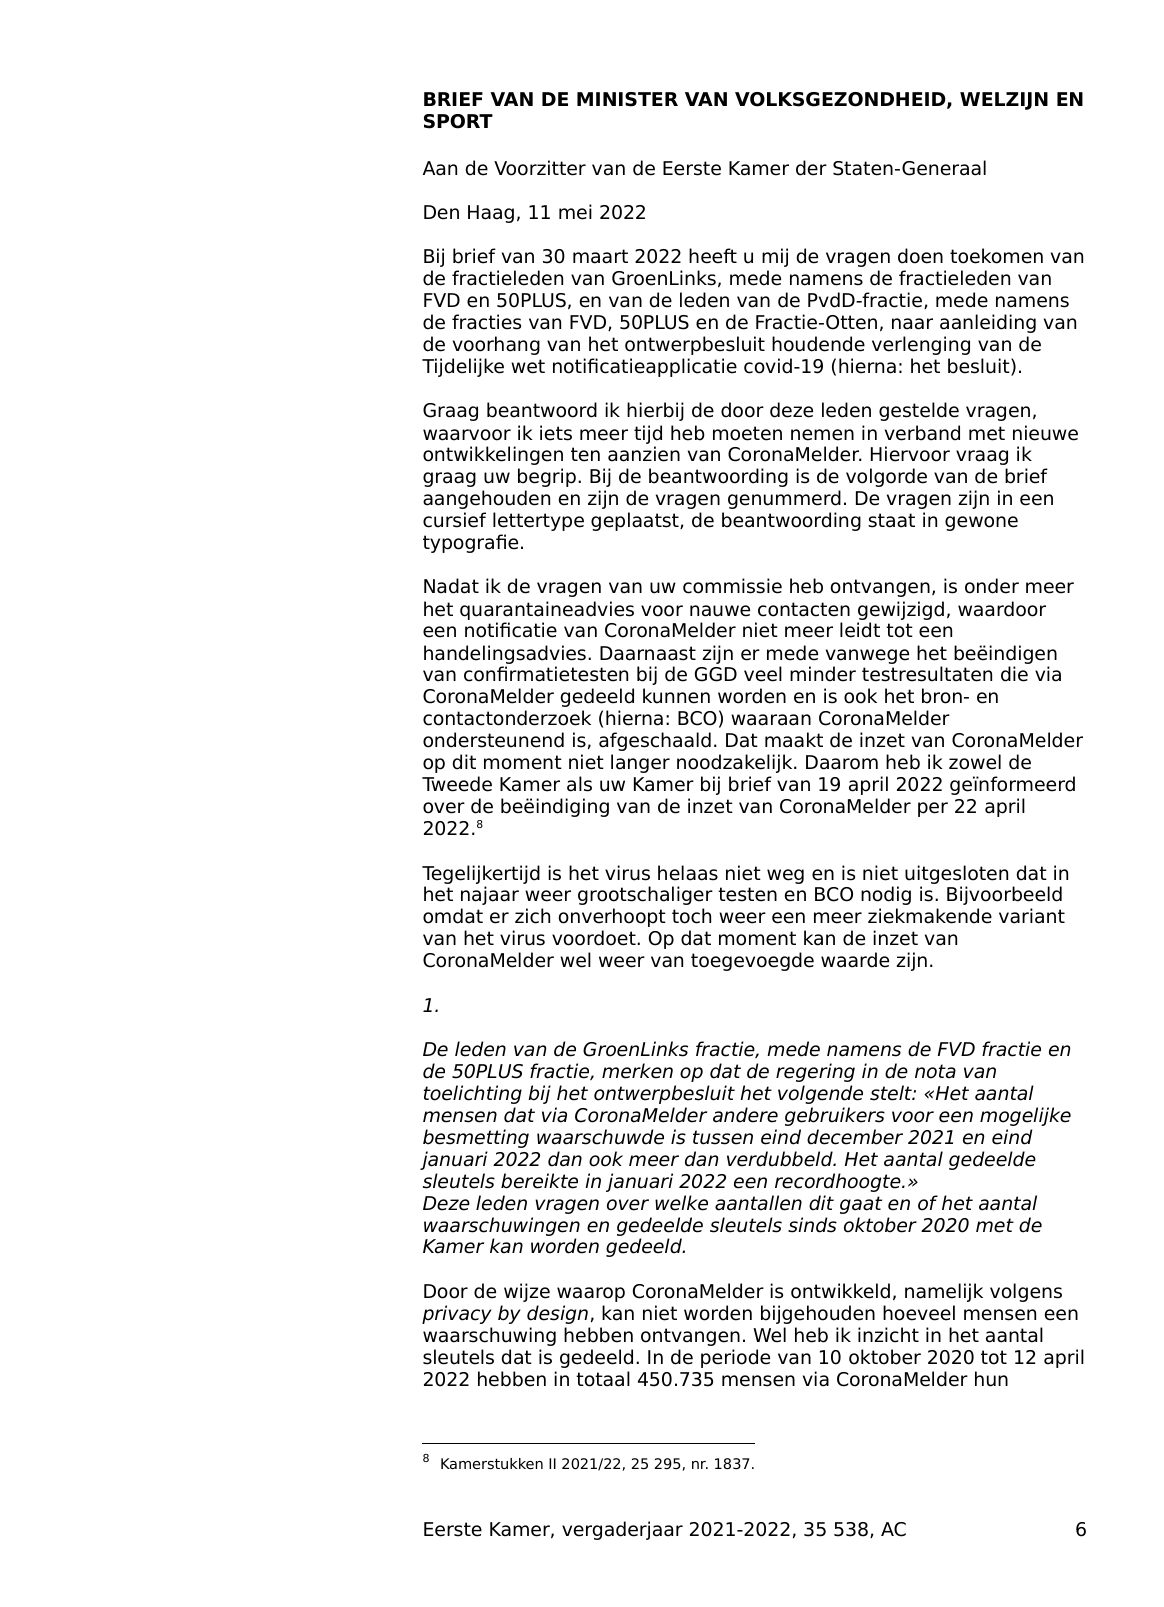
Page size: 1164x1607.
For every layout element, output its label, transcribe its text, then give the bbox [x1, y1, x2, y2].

text Den Haag, 11 mei 2022 [422, 202, 1087, 224]
text Bij brief van 30 maart 2022 heeft u mij de vragen doen toekomen van de fractieleden van GroenLinks, mede namens de fractieleden van FVD en 50PLUS, en van de leden van de PvdD-fractie, mede namens de fracties van FVD, 50PLUS en de Fractie-Otten, naar aanleiding van de voorhang van het ontwerpbesluit houdende verlenging van de Tijdelijke wet notificatieapplicatie covid-19 (hierna: het besluit). [422, 246, 1087, 378]
text De leden van de GroenLinks fractie, mede namens de FVD fractie en de 50PLUS fractie, merken op dat de regering in de nota van toelichting bij het ontwerpbesluit het volgende stelt: «Het aantal mensen dat via CoronaMelder andere gebruikers voor een mogelijke besmetting waarschuwde is tussen eind december 2021 en eind januari 2022 dan ook meer dan verdubbeld. Het aantal gedeelde sleutels bereikte in januari 2022 een recordhoogte.» [422, 1039, 1087, 1192]
text Aan de Voorzitter van de Eerste Kamer der Staten-Generaal [422, 158, 1087, 180]
text Graag beantwoord ik hierbij de door deze leden gestelde vragen, waarvoor ik iets meer tijd heb moeten nemen in verband met nieuwe ontwikkelingen ten aanzien van CoronaMelder. Hiervoor vraag ik graag uw begrip. Bij de beantwoording is de volgorde van de brief aangehouden en zijn de vragen genummerd. De vragen zijn in een cursief lettertype geplaatst, de beantwoording staat in gewone typografie. [422, 400, 1087, 554]
text Door de wijze waarop CoronaMelder is ontwikkeld, namelijk volgens privacy by design, kan niet worden bijgehouden hoeveel mensen een waarschuwing hebben ontvangen. Wel heb ik inzicht in het aantal sleutels dat is gedeeld. In de periode van 10 oktober 2020 tot 12 april 2022 hebben in totaal 450.735 mensen via CoronaMelder hun [422, 1281, 1087, 1391]
text Deze leden vragen over welke aantallen dit gaat en of het aantal waarschuwingen en gedeelde sleutels sinds oktober 2020 met de Kamer kan worden gedeeld. [422, 1192, 1087, 1258]
text Tegelijkertijd is het virus helaas niet weg en is niet uitgesloten dat in het najaar weer grootschaliger testen en BCO nodig is. Bijvoorbeeld omdat er zich onverhoopt toch weer een meer ziekmakende variant van het virus voordoet. Op dat moment kan de inzet van CoronaMelder wel weer van toegevoegde waarde zijn. [422, 862, 1087, 972]
subtitle BRIEF VAN DE MINISTER VAN VOLKSGEZONDHEID, WELZIJN EN SPORT [422, 89, 1087, 133]
subtitle 1. [422, 994, 1087, 1016]
text Kamerstukken II 2021/22, 25 295, nr. 1837. [422, 1452, 1087, 1474]
text Nadat ik de vragen van uw commissie heb ontvangen, is onder meer het quarantaineadvies voor nauwe contacten gewijzigd, waardoor een notificatie van CoronaMelder niet meer leidt tot een handelingsadvies. Daarnaast zijn er mede vanwege het beëindigen van confirmatietesten bij de GGD veel minder testresultaten die via CoronaMelder gedeeld kunnen worden en is ook het bron- en contactonderzoek (hierna: BCO) waaraan CoronaMelder ondersteunend is, afgeschaald. Dat maakt de inzet van CoronaMelder op dit moment niet langer noodzakelijk. Daarom heb ik zowel de Tweede Kamer als uw Kamer bij brief van 19 april 2022 geïnformeerd over de beëindiging van de inzet van CoronaMelder per 22 april 2022. [422, 576, 1087, 840]
